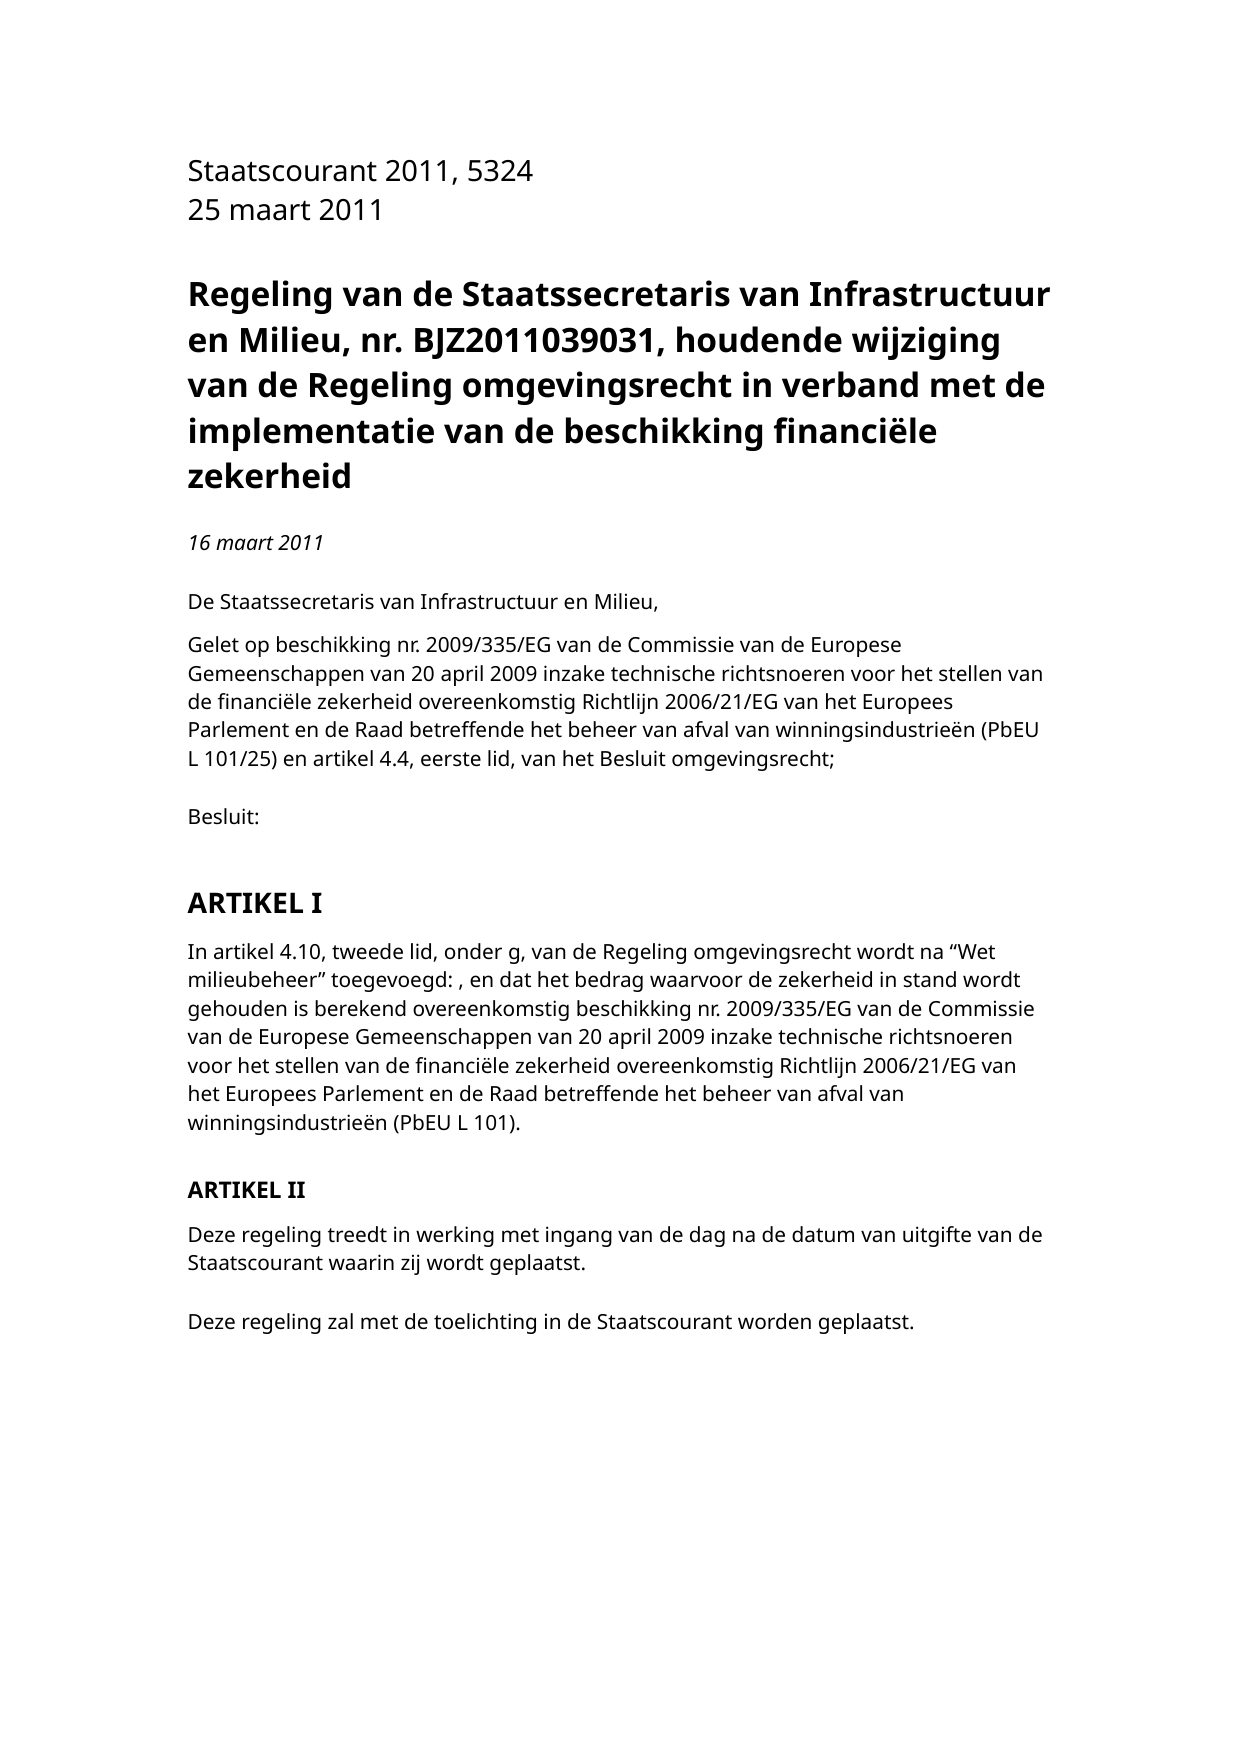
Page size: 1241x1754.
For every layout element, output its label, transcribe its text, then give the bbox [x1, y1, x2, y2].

text Staatscourant 2011, 5324 [187, 150, 1053, 190]
text De Staatssecretaris van Infrastructuur en Milieu, [187, 587, 1053, 615]
text 16 maart 2011 [187, 528, 1053, 557]
subtitle ARTIKEL II [187, 1174, 1053, 1205]
subtitle Regeling van de Staatssecretaris van Infrastructuur en Milieu, nr. BJZ2011039031, houdende wijziging van de Regeling omgevingsrecht in verband met de implementatie van de beschikking financiële zekerheid [187, 271, 1053, 498]
text Deze regeling zal met de toelichting in de Staatscourant worden geplaatst. [187, 1307, 1053, 1335]
text Gelet op beschikking nr. 2009/335/EG van de Commissie van de Europese Gemeenschappen van 20 april 2009 inzake technische richtsnoeren voor het stellen van de financiële zekerheid overeenkomstig Richtlijn 2006/21/EG van het Europees Parlement en de Raad betreffende het beheer van afval van winningsindustrieën (PbEU L 101/25) en artikel 4.4, eerste lid, van het Besluit omgevingsrecht; [187, 630, 1053, 772]
text Besluit: [187, 802, 1053, 831]
text In artikel 4.10, tweede lid, onder g, van de Regeling omgevingsrecht wordt na “Wet milieubeheer” toegevoegd: , en dat het bedrag waarvoor de zekerheid in stand wordt gehouden is berekend overeenkomstig beschikking nr. 2009/335/EG van de Commissie van de Europese Gemeenschappen van 20 april 2009 inzake technische richtsnoeren voor het stellen van de financiële zekerheid overeenkomstig Richtlijn 2006/21/EG van het Europees Parlement en de Raad betreffende het beheer van afval van winningsindustrieën (PbEU L 101). [187, 937, 1053, 1136]
text Deze regeling treedt in werking met ingang van de dag na de datum van uitgifte van de Staatscourant waarin zij wordt geplaatst. [187, 1220, 1053, 1277]
subtitle ARTIKEL I [187, 883, 1053, 922]
text 25 maart 2011 [187, 190, 1053, 229]
